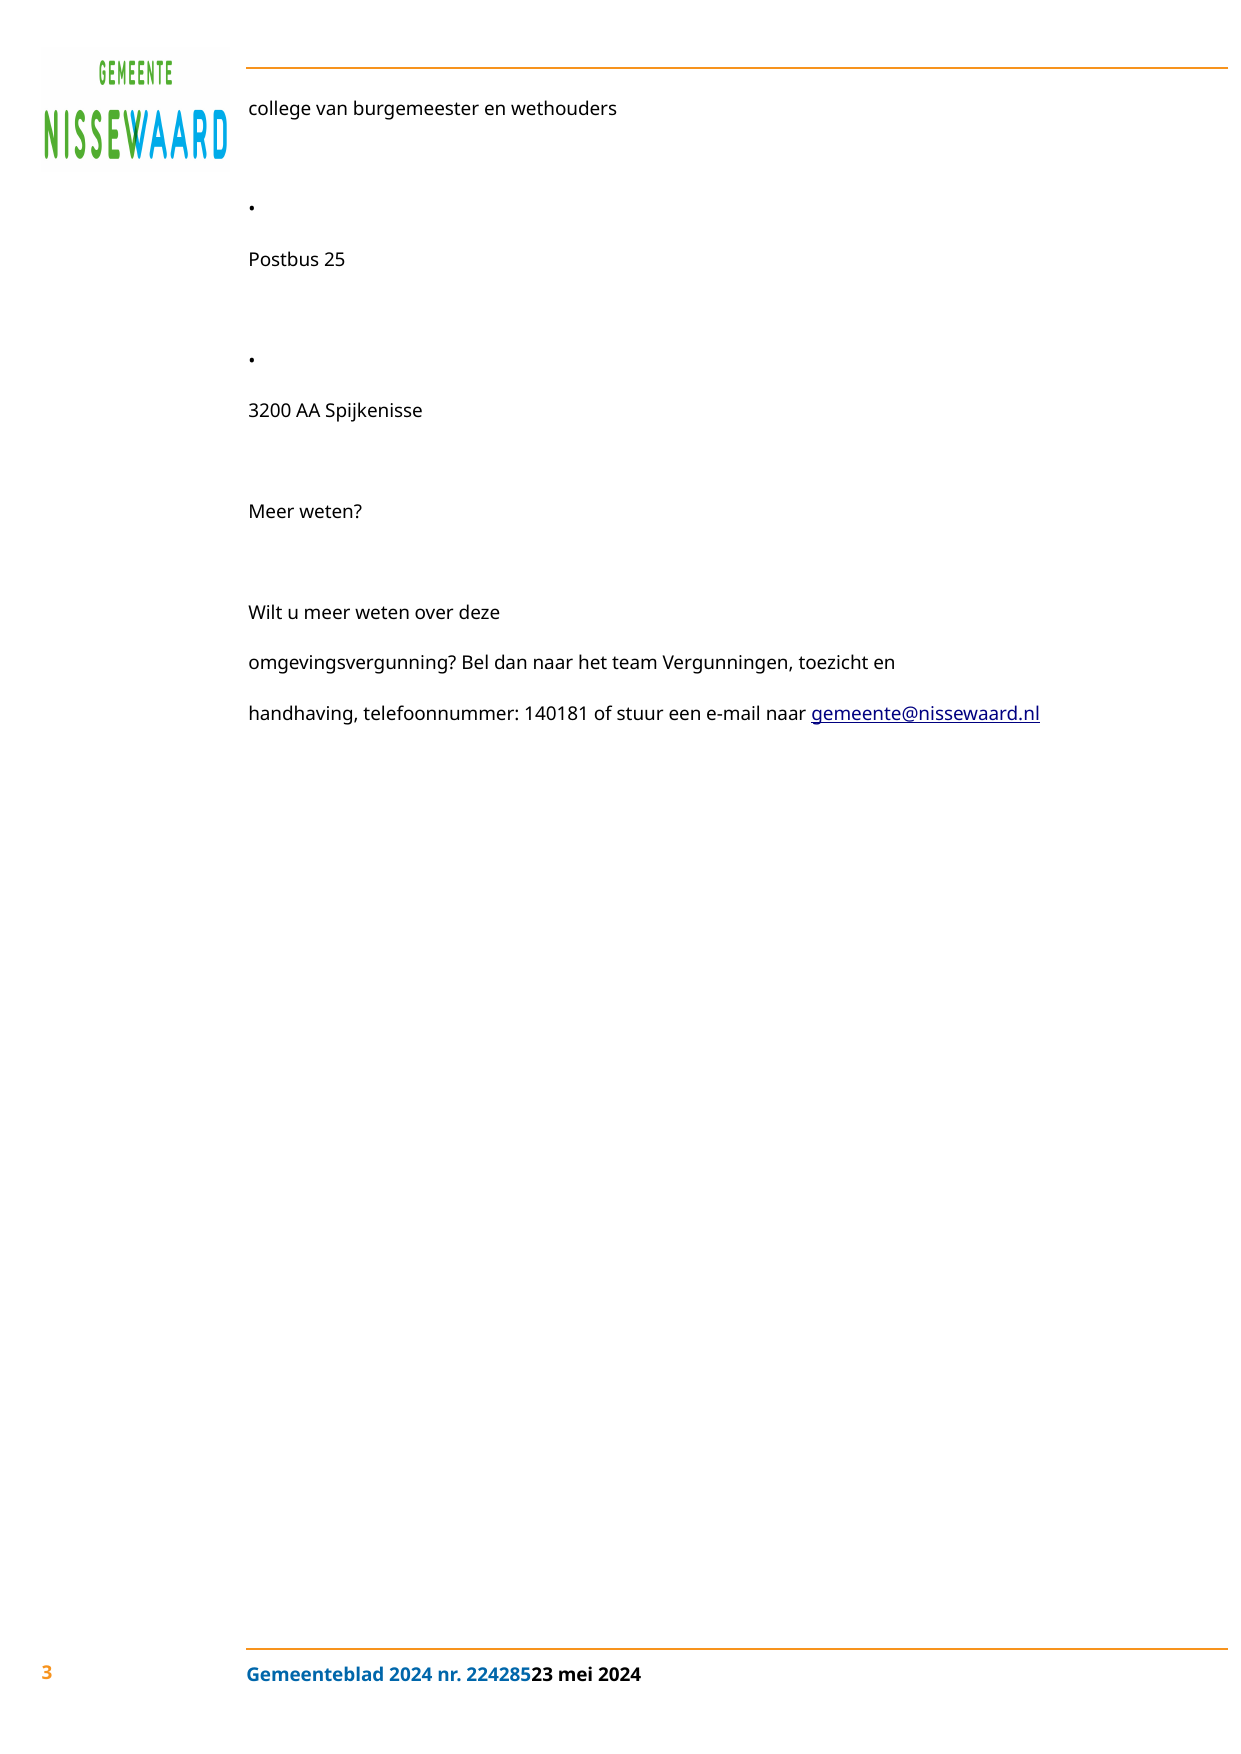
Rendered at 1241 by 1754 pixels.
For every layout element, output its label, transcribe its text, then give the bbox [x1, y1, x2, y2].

text college van burgemeester en wethouders [248, 95, 1152, 121]
text Meer weten? [248, 498, 1152, 524]
text omgevingsvergunning? Bel dan naar het team Vergunningen, toezicht en [248, 649, 1152, 675]
text • [248, 196, 1152, 221]
text handhaving, telefoonnummer: 140181 of stuur een e-mail naar gemeente@nissewaard.nl [248, 700, 1152, 726]
picture [41, 47, 231, 172]
text Wilt u meer weten over deze [248, 599, 1152, 625]
text 3200 AA Spijkenisse [248, 397, 1152, 423]
text • [248, 347, 1152, 373]
text Postbus 25 [248, 246, 1152, 272]
